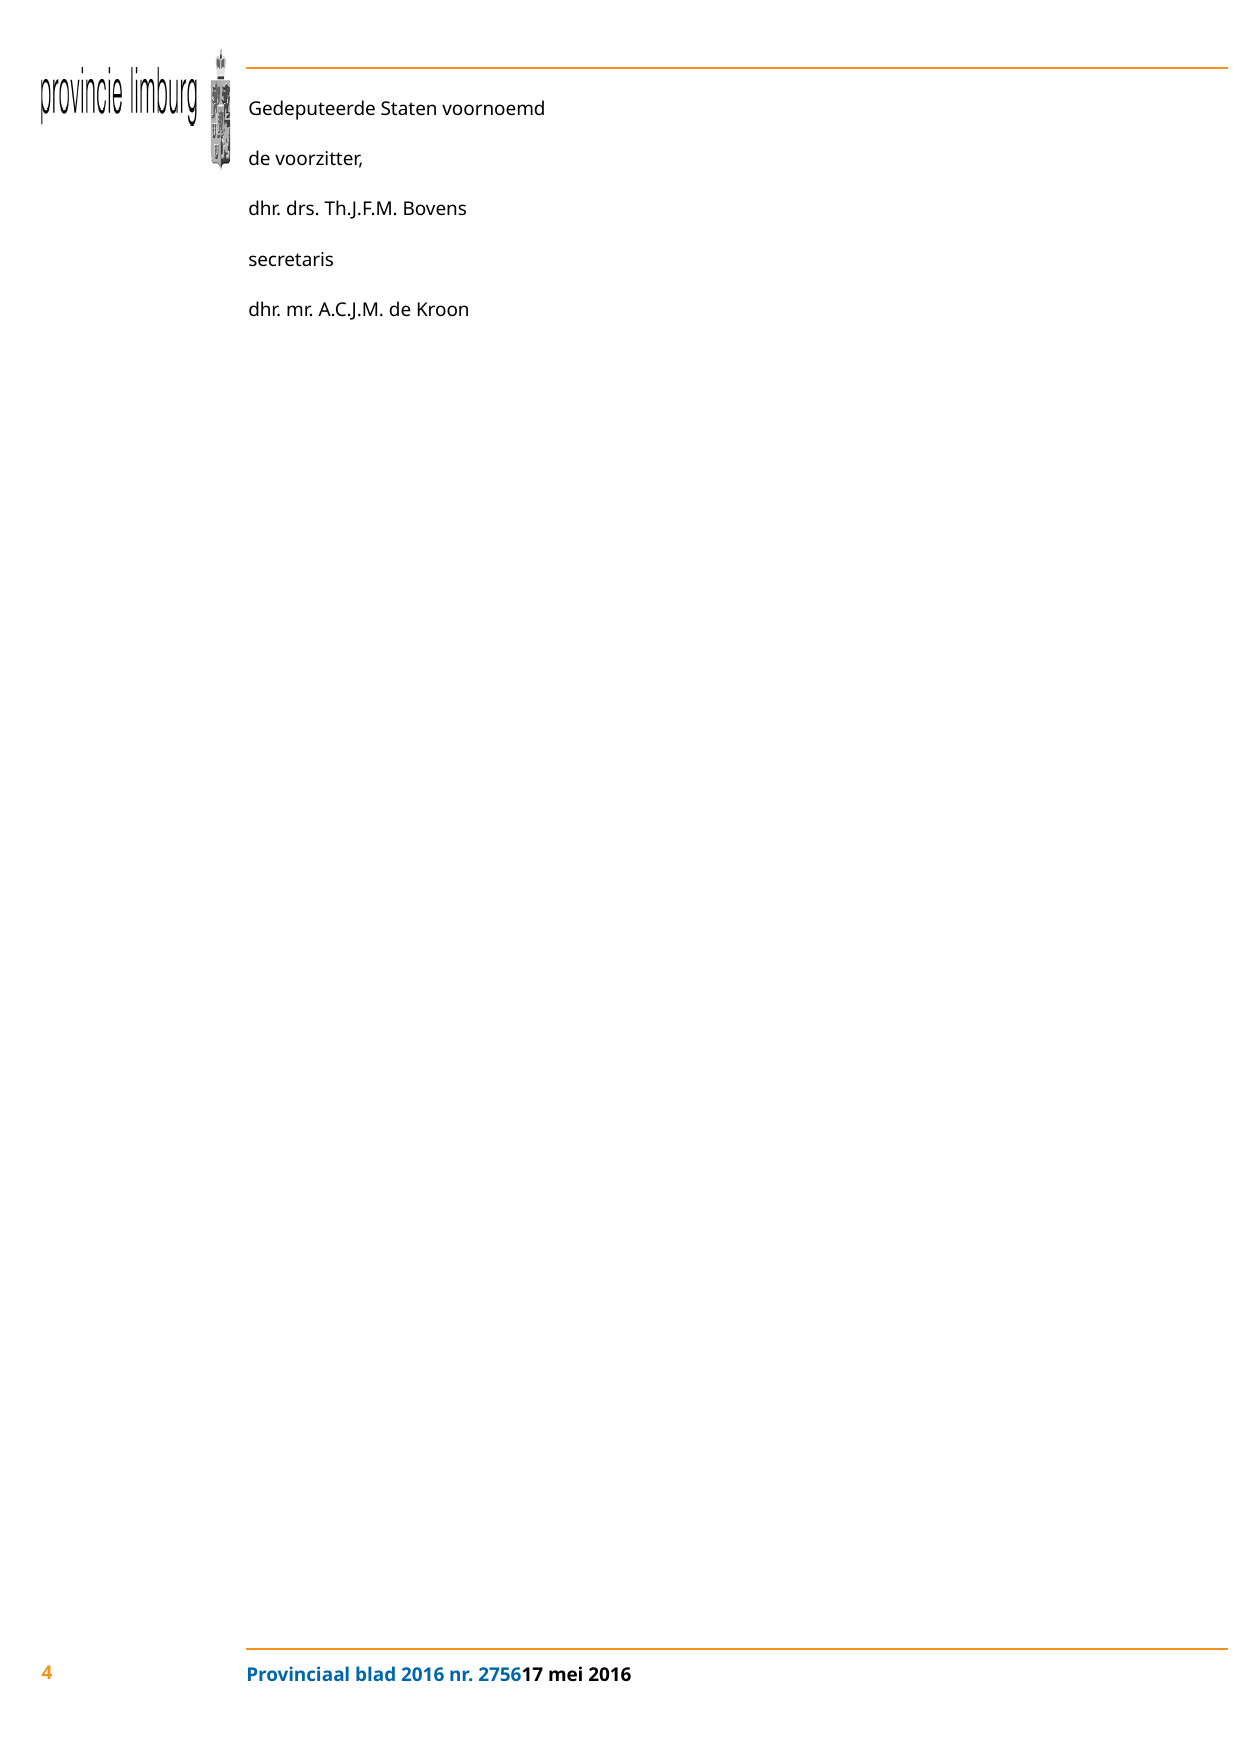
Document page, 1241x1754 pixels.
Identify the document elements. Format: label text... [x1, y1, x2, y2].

text Gedeputeerde Staten voornoemd [248, 95, 1152, 121]
picture [41, 47, 231, 172]
text secretaris [248, 246, 1152, 272]
text dhr. drs. Th.J.F.M. Bovens [248, 196, 1152, 221]
text de voorzitter, [248, 145, 1152, 171]
text dhr. mr. A.C.J.M. de Kroon [248, 296, 1152, 322]
